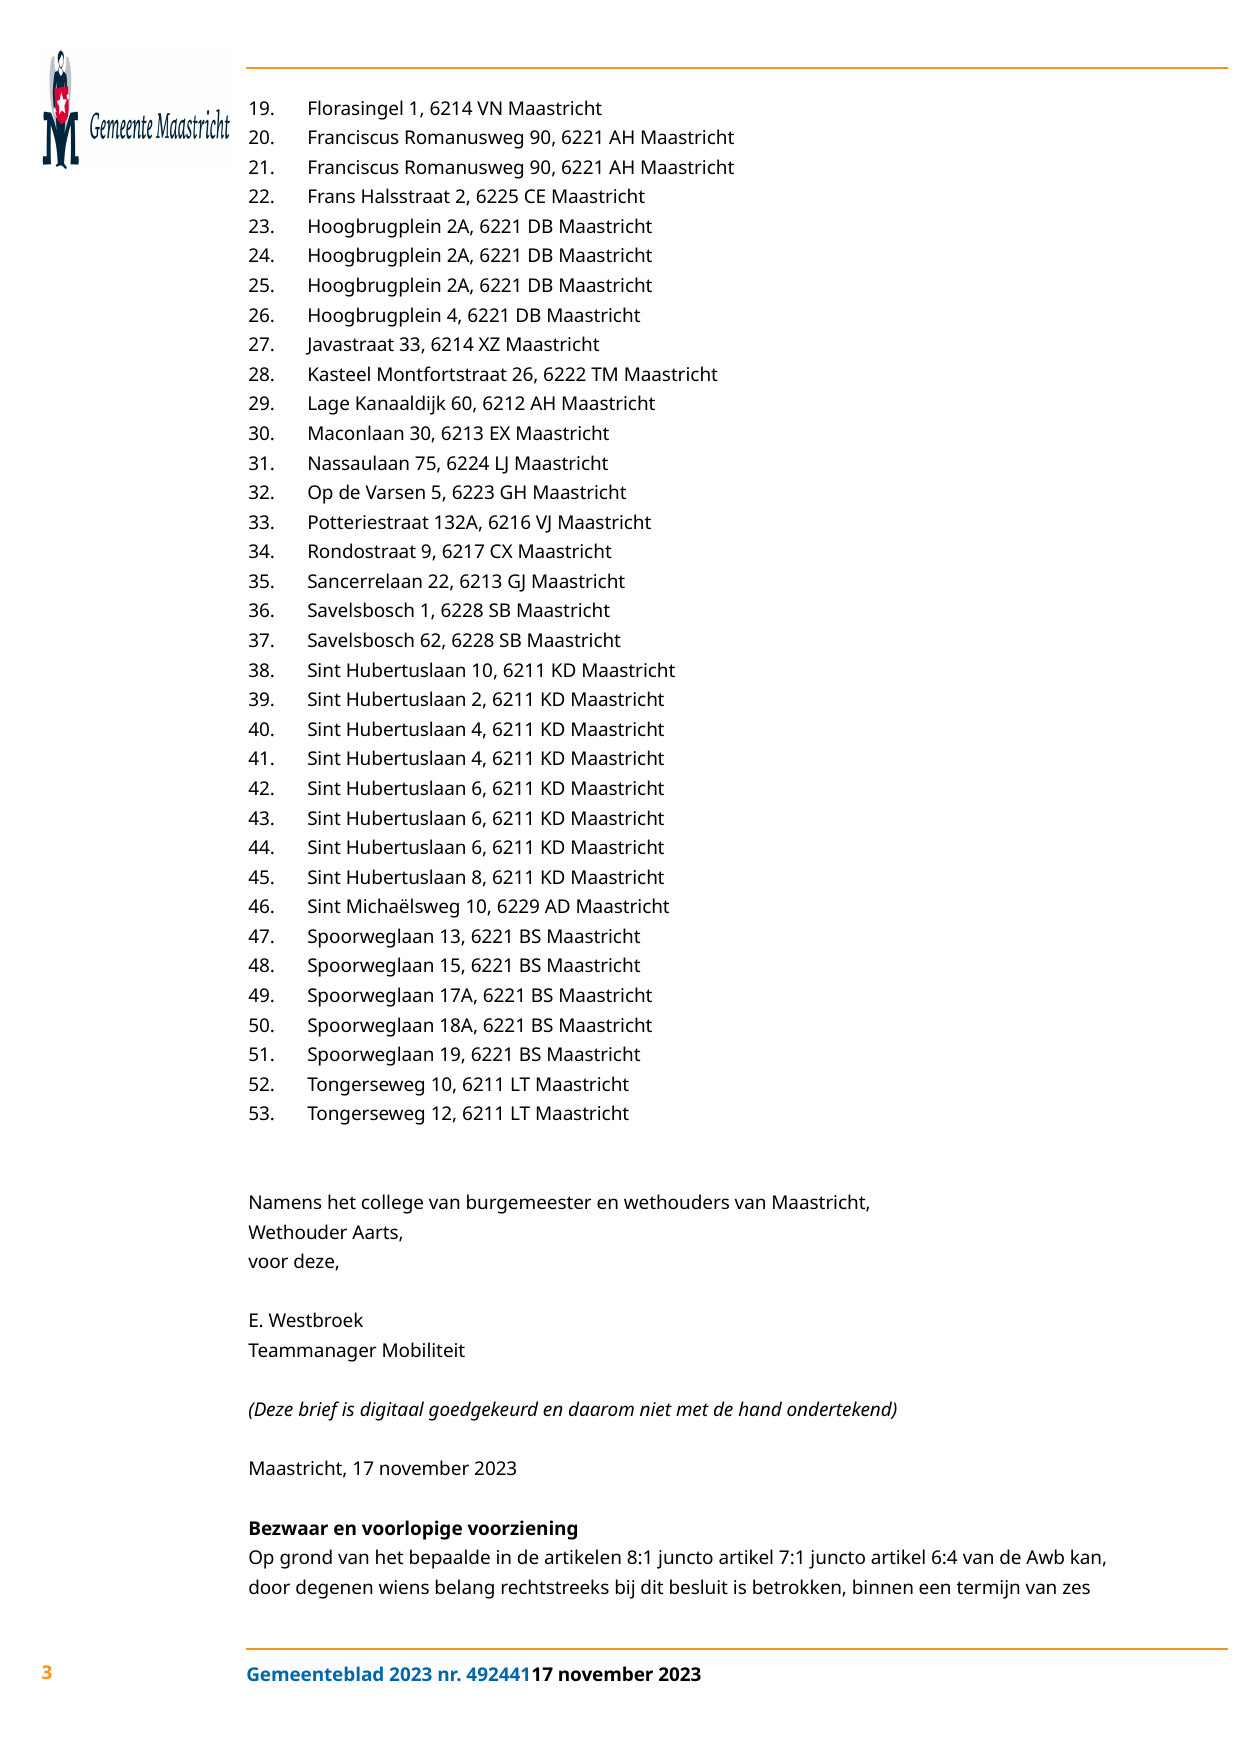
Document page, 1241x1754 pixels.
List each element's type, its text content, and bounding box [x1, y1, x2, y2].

list Spoorweglaan 13, 6221 BS Maastricht [248, 923, 1152, 949]
text Bezwaar en voorlopige voorziening [248, 1515, 1152, 1541]
list Rondostraat 9, 6217 CX Maastricht [248, 538, 1152, 564]
text Teammanager Mobiliteit [248, 1337, 1152, 1363]
list Sint Hubertuslaan 4, 6211 KD Maastricht [248, 716, 1152, 742]
list Javastraat 33, 6214 XZ Maastricht [248, 331, 1152, 357]
list Lage Kanaaldijk 60, 6212 AH Maastricht [248, 391, 1152, 416]
list Spoorweglaan 19, 6221 BS Maastricht [248, 1041, 1152, 1067]
list Potteriestraat 132A, 6216 VJ Maastricht [248, 509, 1152, 535]
list Sancerrelaan 22, 6213 GJ Maastricht [248, 568, 1152, 594]
list Sint Michaëlsweg 10, 6229 AD Maastricht [248, 893, 1152, 919]
list Sint Hubertuslaan 6, 6211 KD Maastricht [248, 805, 1152, 831]
list Sint Hubertuslaan 4, 6211 KD Maastricht [248, 746, 1152, 771]
list Sint Hubertuslaan 10, 6211 KD Maastricht [248, 657, 1152, 683]
text voor deze, [248, 1248, 1152, 1274]
list Savelsbosch 62, 6228 SB Maastricht [248, 627, 1152, 653]
list Spoorweglaan 18A, 6221 BS Maastricht [248, 1012, 1152, 1038]
list Maconlaan 30, 6213 EX Maastricht [248, 420, 1152, 446]
list Nassaulaan 75, 6224 LJ Maastricht [248, 450, 1152, 476]
text Maastricht, 17 november 2023 [248, 1456, 1152, 1481]
text E. Westbroek [248, 1308, 1152, 1333]
text Wethouder Aarts, [248, 1219, 1152, 1245]
list Op de Varsen 5, 6223 GH Maastricht [248, 479, 1152, 505]
list Tongerseweg 10, 6211 LT Maastricht [248, 1071, 1152, 1097]
list Sint Hubertuslaan 6, 6211 KD Maastricht [248, 834, 1152, 860]
picture [41, 47, 231, 172]
list Sint Hubertuslaan 8, 6211 KD Maastricht [248, 864, 1152, 890]
list Hoogbrugplein 2A, 6221 DB Maastricht [248, 272, 1152, 298]
list Frans Halsstraat 2, 6225 CE Maastricht [248, 183, 1152, 209]
text (Deze brief is digitaal goedgekeurd en daarom niet met de hand ondertekend) [248, 1396, 1152, 1422]
list Spoorweglaan 15, 6221 BS Maastricht [248, 953, 1152, 978]
list Kasteel Montfortstraat 26, 6222 TM Maastricht [248, 361, 1152, 387]
list Sint Hubertuslaan 2, 6211 KD Maastricht [248, 686, 1152, 712]
text Namens het college van burgemeester en wethouders van Maastricht, [248, 1189, 1152, 1215]
list Franciscus Romanusweg 90, 6221 AH Maastricht [248, 154, 1152, 180]
list Hoogbrugplein 2A, 6221 DB Maastricht [248, 243, 1152, 268]
list Sint Hubertuslaan 6, 6211 KD Maastricht [248, 775, 1152, 801]
list Franciscus Romanusweg 90, 6221 AH Maastricht [248, 124, 1152, 150]
list Hoogbrugplein 2A, 6221 DB Maastricht [248, 213, 1152, 239]
text Op grond van het bepaalde in de artikelen 8:1 juncto artikel 7:1 juncto artikel 6:4 van de Awb kan, door degenen wiens belang rechtstreeks bij dit besluit is betrokken, binnen een termijn van zes [248, 1544, 1152, 1600]
list Spoorweglaan 17A, 6221 BS Maastricht [248, 982, 1152, 1008]
list Tongerseweg 12, 6211 LT Maastricht [248, 1101, 1152, 1126]
list Florasingel 1, 6214 VN Maastricht [248, 95, 1152, 121]
list Savelsbosch 1, 6228 SB Maastricht [248, 598, 1152, 623]
list Hoogbrugplein 4, 6221 DB Maastricht [248, 302, 1152, 328]
